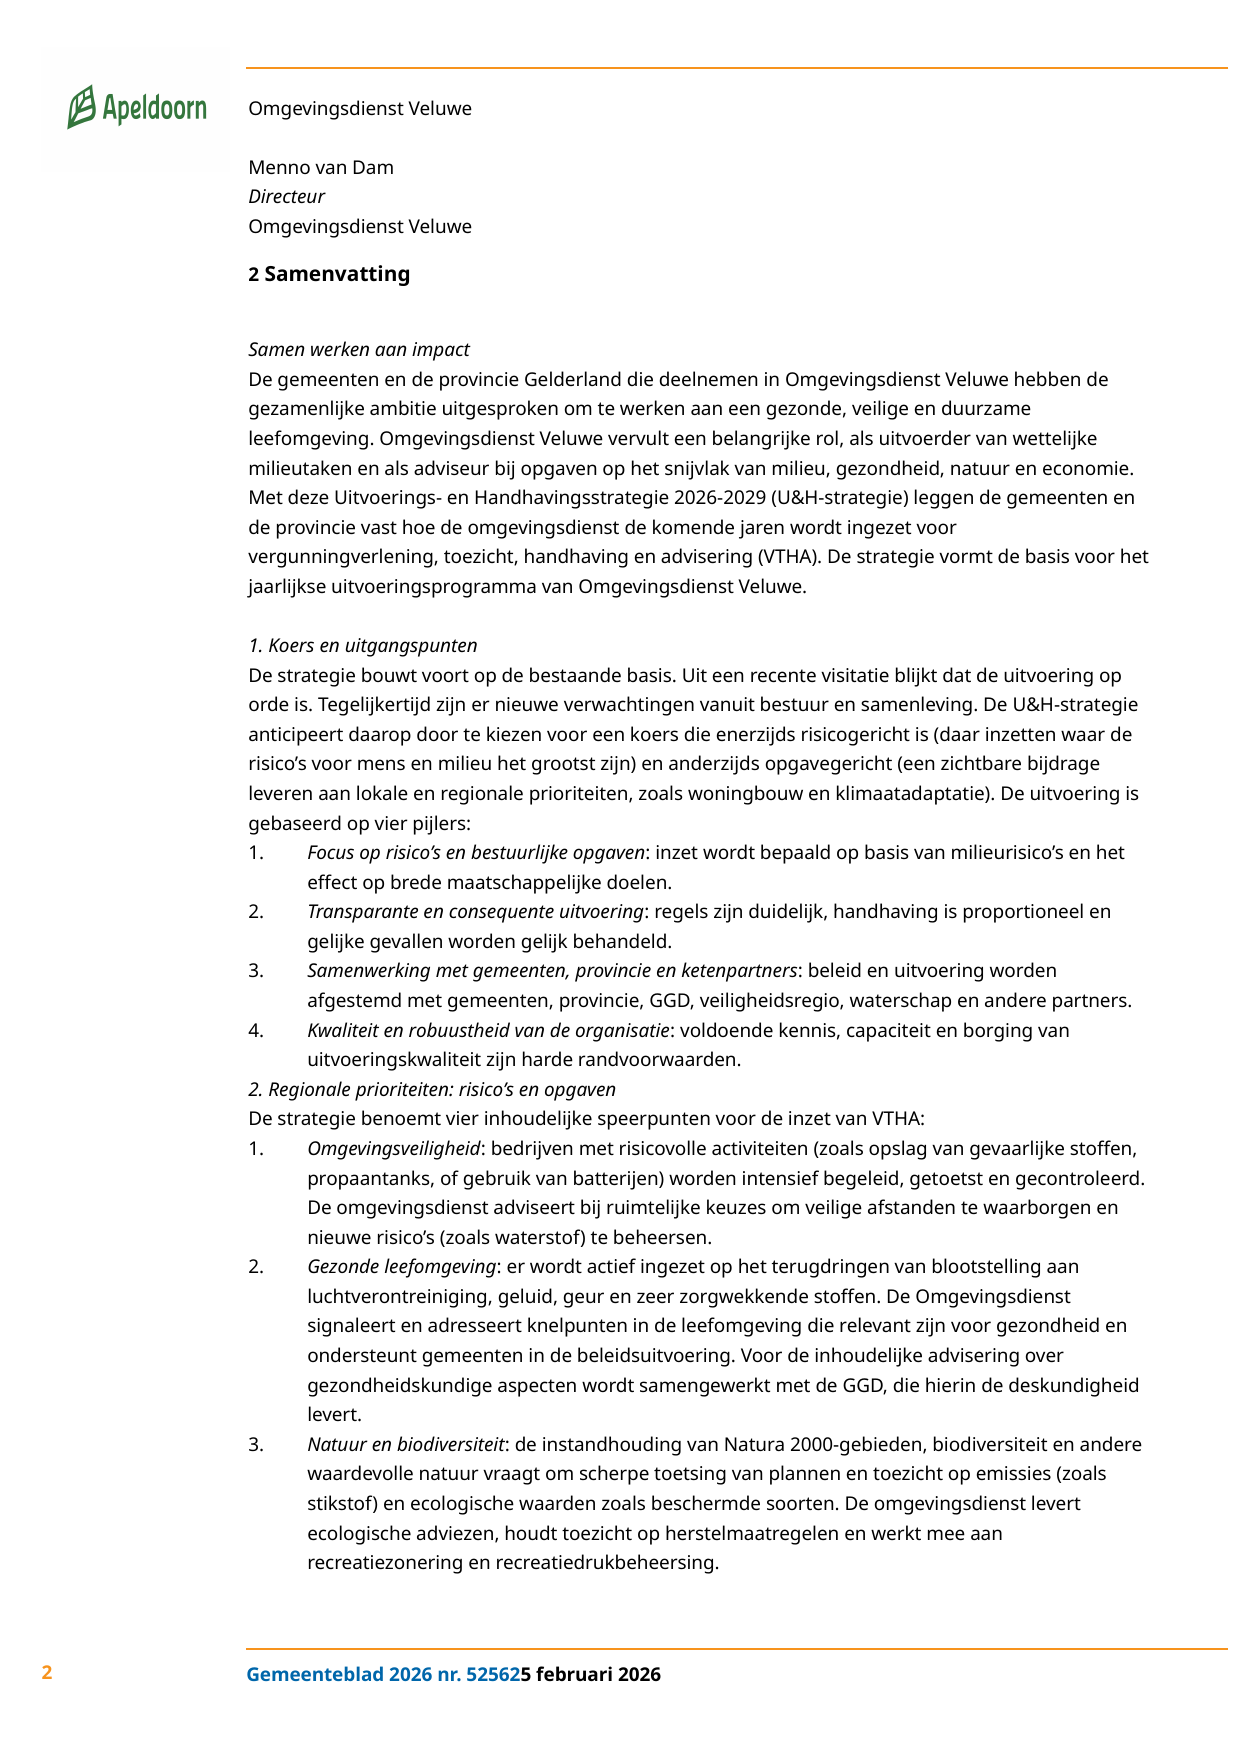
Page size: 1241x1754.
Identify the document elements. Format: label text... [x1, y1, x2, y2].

text 1. Koers en uitgangspunten [248, 632, 1152, 658]
list Natuur en biodiversiteit: de instandhouding van Natura 2000-gebieden, biodiversiteit en andere waardevolle natuur vraagt om scherpe toetsing van plannen en toezicht op emissies (zoals stikstof) en ecologische waarden zoals beschermde soorten. De omgevingsdienst levert ecologische adviezen, houdt toezicht op herstelmaatregelen en werkt mee aan recreatiezonering en recreatiedrukbeheersing. [248, 1431, 1152, 1575]
list Focus op risico’s en bestuurlijke opgaven: inzet wordt bepaald op basis van milieurisico’s en het effect op brede maatschappelijke doelen. [248, 839, 1152, 895]
list Gezonde leefomgeving: er wordt actief ingezet op het terugdringen van blootstelling aan luchtverontreiniging, geluid, geur en zeer zorgwekkende stoffen. De Omgevingsdienst signaleert en adresseert knelpunten in de leefomgeving die relevant zijn voor gezondheid en ondersteunt gemeenten in de beleidsuitvoering. Voor de inhoudelijke advisering over gezondheidskundige aspecten wordt samengewerkt met de GGD, die hierin de deskundigheid levert. [248, 1253, 1152, 1427]
list Transparante en consequente uitvoering: regels zijn duidelijk, handhaving is proportioneel en gelijke gevallen worden gelijk behandeld. [248, 898, 1152, 954]
text De strategie bouwt voort op de bestaande basis. Uit een recente visitatie blijkt dat de uitvoering op orde is. Tegelijkertijd zijn er nieuwe verwachtingen vanuit bestuur en samenleving. De U&H-strategie anticipeert daarop door te kiezen voor een koers die enerzijds risicogericht is (daar inzetten waar de risico’s voor mens en milieu het grootst zijn) en anderzijds opgavegericht (een zichtbare bijdrage leveren aan lokale en regionale prioriteiten, zoals woningbouw en klimaatadaptatie). De uitvoering is gebaseerd op vier pijlers: [248, 662, 1152, 836]
text Omgevingsdienst Veluwe [248, 95, 1152, 121]
list Omgevingsveiligheid: bedrijven met risicovolle activiteiten (zoals opslag van gevaarlijke stoffen, propaantanks, of gebruik van batterijen) worden intensief begeleid, getoetst en gecontroleerd. De omgevingsdienst adviseert bij ruimtelijke keuzes om veilige afstanden te waarborgen en nieuwe risico’s (zoals waterstof) te beheersen. [248, 1135, 1152, 1250]
text Samen werken aan impact [248, 336, 1152, 362]
text 2 Samenvatting [248, 259, 1152, 287]
text Omgevingsdienst Veluwe [248, 213, 1152, 239]
text Directeur [248, 183, 1152, 209]
picture [41, 47, 231, 172]
text 2. Regionale prioriteiten: risico’s en opgaven [248, 1076, 1152, 1102]
list Kwaliteit en robuustheid van de organisatie: voldoende kennis, capaciteit en borging van uitvoeringskwaliteit zijn harde randvoorwaarden. [248, 1017, 1152, 1072]
text De gemeenten en de provincie Gelderland die deelnemen in Omgevingsdienst Veluwe hebben de gezamenlijke ambitie uitgesproken om te werken aan een gezonde, veilige en duurzame leefomgeving. Omgevingsdienst Veluwe vervult een belangrijke rol, als uitvoerder van wettelijke milieutaken en als adviseur bij opgaven op het snijvlak van milieu, gezondheid, natuur en economie. Met deze Uitvoerings- en Handhavingsstrategie 2026-2029 (U&H-strategie) leggen de gemeenten en de provincie vast hoe de omgevingsdienst de komende jaren wordt ingezet voor vergunningverlening, toezicht, handhaving en advisering (VTHA). De strategie vormt de basis voor het jaarlijkse uitvoeringsprogramma van Omgevingsdienst Veluwe. [248, 366, 1152, 599]
text Menno van Dam [248, 154, 1152, 180]
text De strategie benoemt vier inhoudelijke speerpunten voor de inzet van VTHA: [248, 1106, 1152, 1131]
list Samenwerking met gemeenten, provincie en ketenpartners: beleid en uitvoering worden afgestemd met gemeenten, provincie, GGD, veiligheidsregio, waterschap en andere partners. [248, 958, 1152, 1013]
